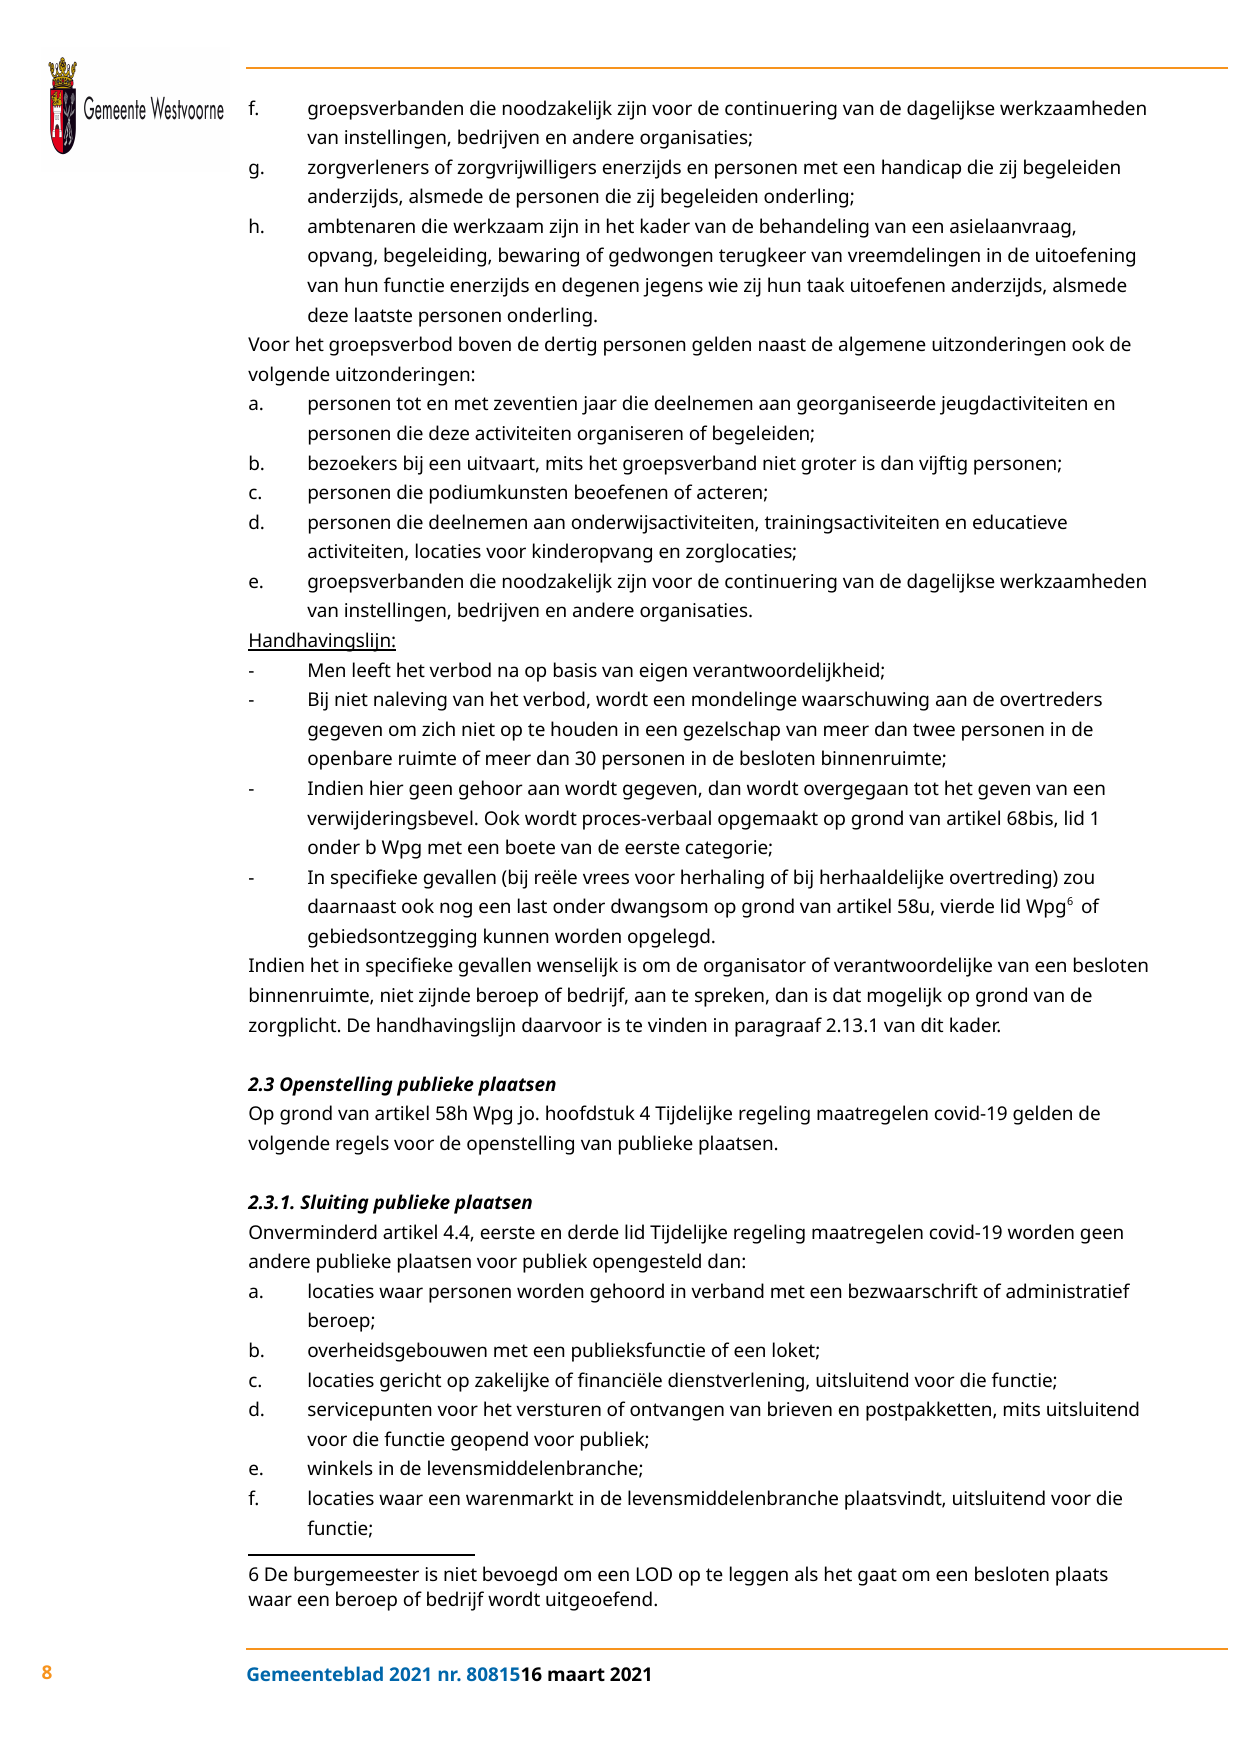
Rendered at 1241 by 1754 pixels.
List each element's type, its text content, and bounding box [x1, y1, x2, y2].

text Handhavingslijn: [248, 627, 1152, 653]
text Voor het groepsverbod boven de dertig personen gelden naast de algemene uitzonderingen ook de volgende uitzonderingen: [248, 331, 1152, 387]
list zorgverleners of zorgvrijwilligers enerzijds en personen met een handicap die zij begeleiden anderzijds, alsmede de personen die zij begeleiden onderling; [248, 154, 1152, 209]
list Bij niet naleving van het verbod, wordt een mondelinge waarschuwing aan de overtreders gegeven om zich niet op te houden in een gezelschap van meer dan twee personen in de openbare ruimte of meer dan 30 personen in de besloten binnenruimte; [248, 686, 1152, 771]
text 2.3 Openstelling publieke plaatsen [248, 1071, 1152, 1097]
list personen die podiumkunsten beoefenen of acteren; [248, 479, 1152, 505]
list De burgemeester is niet bevoegd om een LOD op te leggen als het gaat om een besloten plaats waar een beroep of bedrijf wordt uitgeoefend. [248, 1561, 1152, 1612]
list Indien hier geen gehoor aan wordt gegeven, dan wordt overgegaan tot het geven van een verwijderingsbevel. Ook wordt proces-verbaal opgemaakt op grond van artikel 68bis, lid 1 onder b Wpg met een boete van de eerste categorie; [248, 775, 1152, 860]
list personen die deelnemen aan onderwijsactiviteiten, trainingsactiviteiten en educatieve activiteiten, locaties voor kinderopvang en zorglocaties; [248, 509, 1152, 564]
list ambtenaren die werkzaam zijn in het kader van de behandeling van een asielaanvraag, opvang, begeleiding, bewaring of gedwongen terugkeer van vreemdelingen in de uitoefening van hun functie enerzijds en degenen jegens wie zij hun taak uitoefenen anderzijds, alsmede deze laatste personen onderling. [248, 213, 1152, 328]
list locaties waar een warenmarkt in de levensmiddelenbranche plaatsvindt, uitsluitend voor die functie; [248, 1485, 1152, 1541]
list locaties waar personen worden gehoord in verband met een bezwaarschrift of administratief beroep; [248, 1278, 1152, 1333]
list servicepunten voor het versturen of ontvangen van brieven en postpakketten, mits uitsluitend voor die functie geopend voor publiek; [248, 1396, 1152, 1452]
list bezoekers bij een uitvaart, mits het groepsverband niet groter is dan vijftig personen; [248, 450, 1152, 476]
list locaties gericht op zakelijke of financiële dienstverlening, uitsluitend voor die functie; [248, 1367, 1152, 1393]
list personen tot en met zeventien jaar die deelnemen aan georganiseerde jeugdactiviteiten en personen die deze activiteiten organiseren of begeleiden; [248, 391, 1152, 446]
text Onverminderd artikel 4.4, eerste en derde lid Tijdelijke regeling maatregelen covid-19 worden geen andere publieke plaatsen voor publiek opengesteld dan: [248, 1219, 1152, 1274]
text Op grond van artikel 58h Wpg jo. hoofdstuk 4 Tijdelijke regeling maatregelen covid-19 gelden de volgende regels voor de openstelling van publieke plaatsen. [248, 1101, 1152, 1156]
text 2.3.1. Sluiting publieke plaatsen [248, 1189, 1152, 1215]
list winkels in de levensmiddelenbranche; [248, 1456, 1152, 1481]
list overheidsgebouwen met een publieksfunctie of een loket; [248, 1337, 1152, 1363]
picture [41, 47, 231, 172]
list In specifieke gevallen (bij reële vrees voor herhaling of bij herhaaldelijke overtreding) zou daarnaast ook nog een last onder dwangsom op grond van artikel 58u, vierde lid Wpg of gebiedsontzegging kunnen worden opgelegd. [248, 864, 1152, 949]
text Indien het in specifieke gevallen wenselijk is om de organisator of verantwoordelijke van een besloten binnenruimte, niet zijnde beroep of bedrijf, aan te spreken, dan is dat mogelijk op grond van de zorgplicht. De handhavingslijn daarvoor is te vinden in paragraaf 2.13.1 van dit kader. [248, 953, 1152, 1038]
list groepsverbanden die noodzakelijk zijn voor de continuering van de dagelijkse werkzaamheden van instellingen, bedrijven en andere organisaties; [248, 95, 1152, 150]
list groepsverbanden die noodzakelijk zijn voor de continuering van de dagelijkse werkzaamheden van instellingen, bedrijven en andere organisaties. [248, 568, 1152, 623]
list Men leeft het verbod na op basis van eigen verantwoordelijkheid; [248, 657, 1152, 683]
